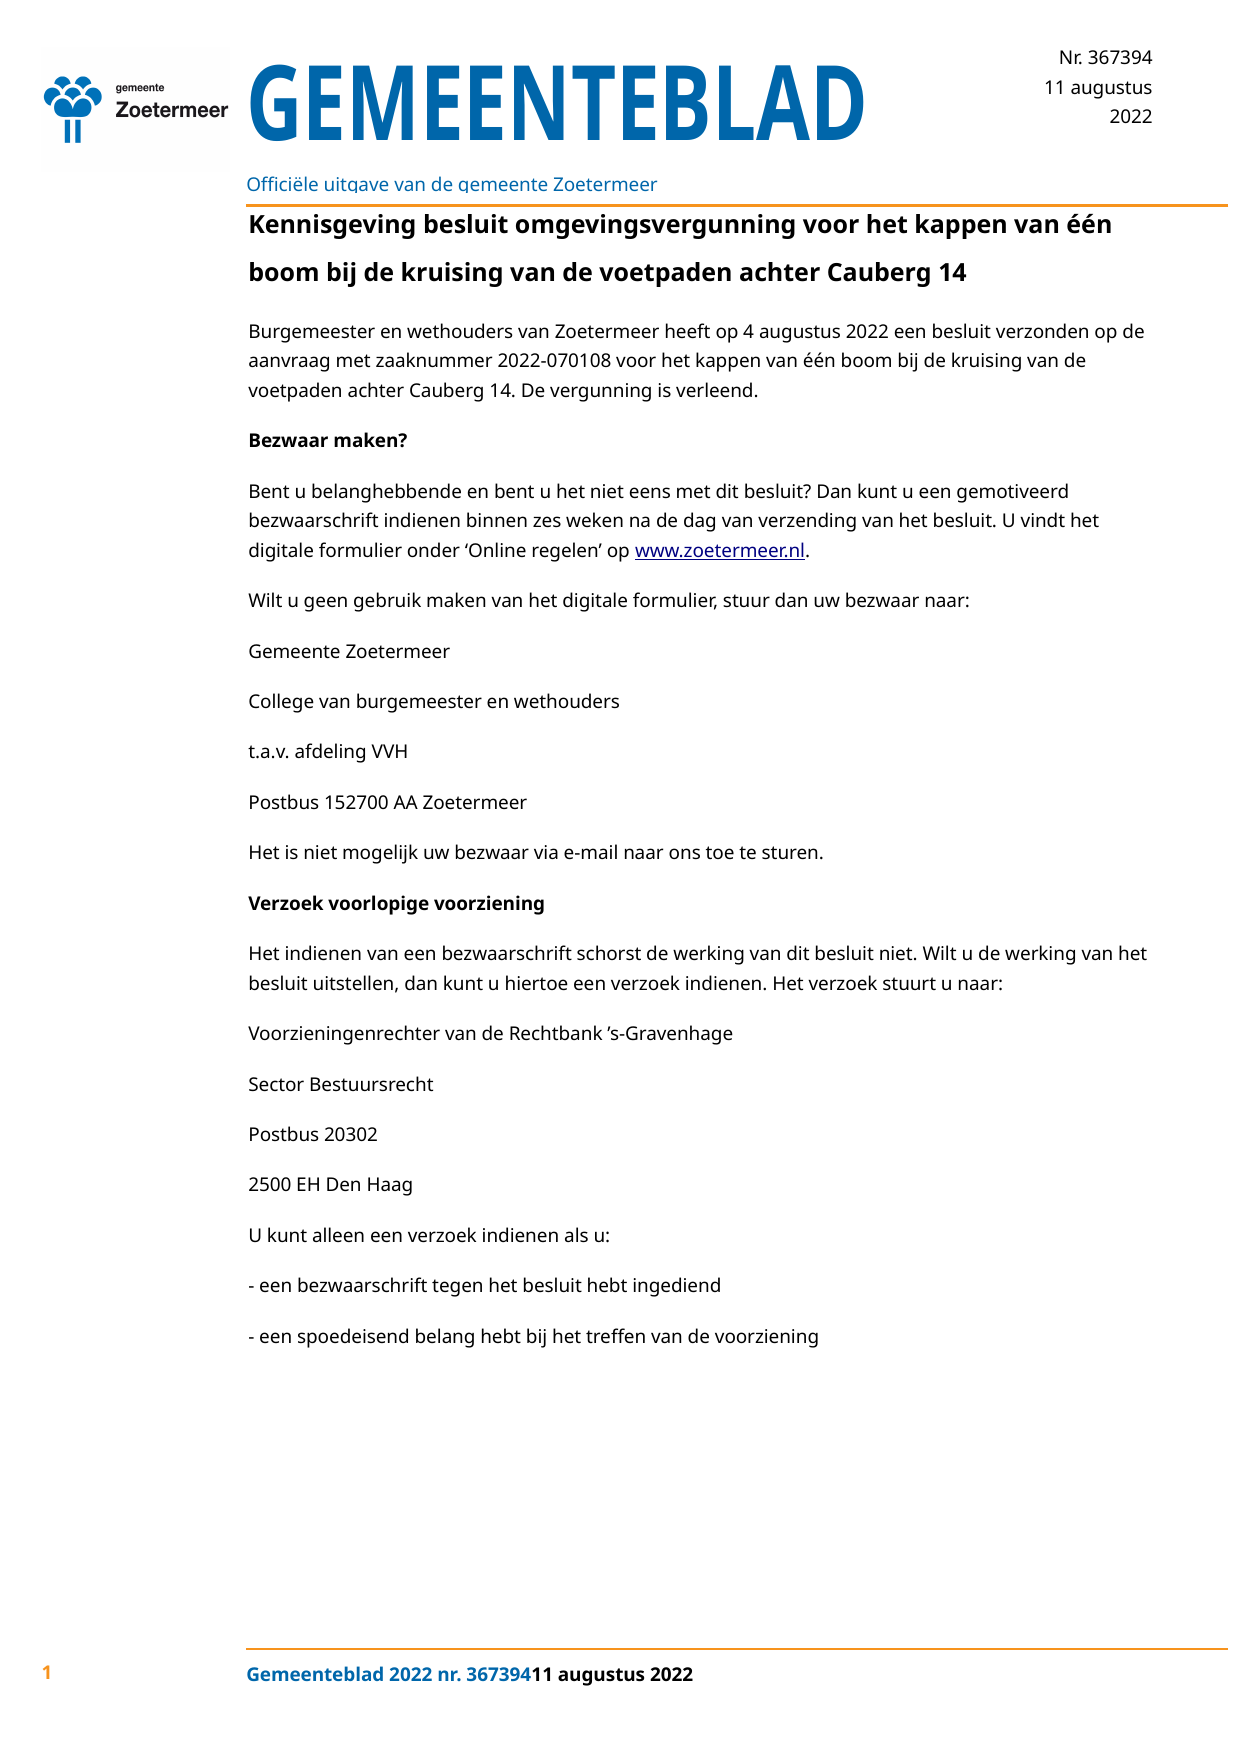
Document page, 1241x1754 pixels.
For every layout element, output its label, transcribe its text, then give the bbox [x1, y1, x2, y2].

text Wilt u geen gebruik maken van het digitale formulier, stuur dan uw bezwaar naar: [248, 587, 1152, 613]
text Kennisgeving besluit omgevingsvergunning voor het kappen van één boom bij de kruising van de voetpaden achter Cauberg 14 [248, 207, 1152, 288]
text College van burgemeester en wethouders [248, 688, 1152, 714]
text Bent u belanghebbende en bent u het niet eens met dit besluit? Dan kunt u een gemotiveerd bezwaarschrift indienen binnen zes weken na de dag van verzending van het besluit. U vindt het digitale formulier onder ‘Online regelen’ op www.zoetermeer.nl. [248, 478, 1152, 563]
text Het indienen van een bezwaarschrift schorst de werking van dit besluit niet. Wilt u de werking van het besluit uitstellen, dan kunt u hiertoe een verzoek indienen. Het verzoek stuurt u naar: [248, 940, 1152, 996]
text t.a.v. afdeling VVH [248, 739, 1152, 764]
text - een spoedeisend belang hebt bij het treffen van de voorziening [248, 1323, 1152, 1349]
text U kunt alleen een verzoek indienen als u: [248, 1222, 1152, 1248]
text Burgemeester en wethouders van Zoetermeer heeft op 4 augustus 2022 een besluit verzonden op de aanvraag met zaaknummer 2022-070108 voor het kappen van één boom bij de kruising van de voetpaden achter Cauberg 14. De vergunning is verleend. [248, 318, 1152, 403]
text Sector Bestuursrecht [248, 1071, 1152, 1097]
text Gemeente Zoetermeer [248, 638, 1152, 664]
text 2500 EH Den Haag [248, 1172, 1152, 1197]
text Het is niet mogelijk uw bezwaar via e-mail naar ons toe te sturen. [248, 839, 1152, 865]
text Bezwaar maken? [248, 427, 1152, 453]
picture [41, 47, 231, 172]
text Voorzieningenrechter van de Rechtbank ’s-Gravenhage [248, 1020, 1152, 1046]
text Postbus 152700 AA Zoetermeer [248, 789, 1152, 815]
text - een bezwaarschrift tegen het besluit hebt ingediend [248, 1272, 1152, 1298]
text Verzoek voorlopige voorziening [248, 890, 1152, 916]
text Postbus 20302 [248, 1121, 1152, 1147]
